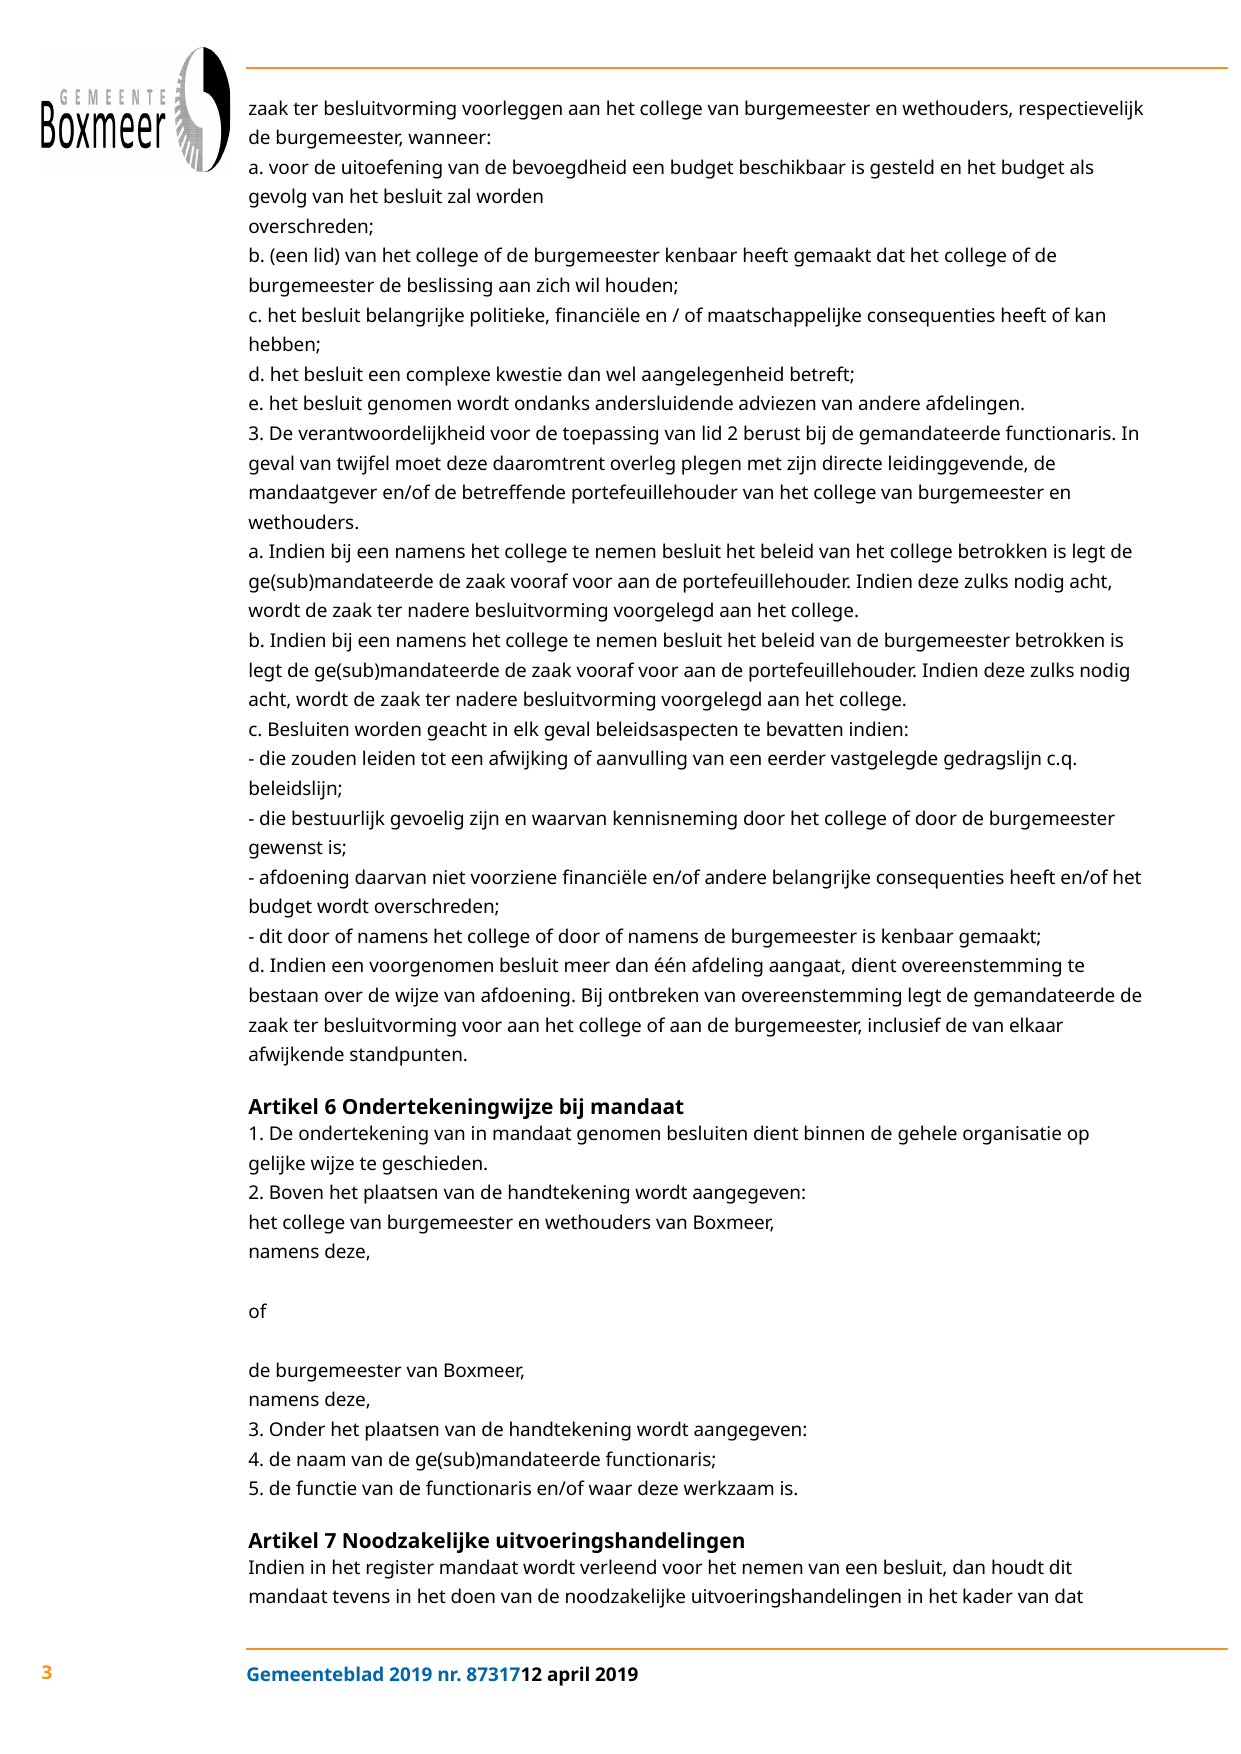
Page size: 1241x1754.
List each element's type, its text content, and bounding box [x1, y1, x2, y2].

text Artikel 7 Noodzakelijke uitvoeringshandelingen [248, 1526, 1152, 1554]
text het college van burgemeester en wethouders van Boxmeer, [248, 1209, 1152, 1235]
text namens deze, [248, 1387, 1152, 1412]
text namens deze, [248, 1239, 1152, 1264]
text zaak ter besluitvorming voorleggen aan het college van burgemeester en wethouders, respectievelijk de burgemeester, wanneer: [248, 95, 1152, 150]
text of [248, 1298, 1152, 1323]
text 3. Onder het plaatsen van de handtekening wordt aangegeven: [248, 1416, 1152, 1442]
text - dit door of namens het college of door of namens de burgemeester is kenbaar gemaakt; [248, 923, 1152, 949]
text c. het besluit belangrijke politieke, financiële en / of maatschappelijke consequenties heeft of kan hebben; [248, 302, 1152, 357]
text d. het besluit een complexe kwestie dan wel aangelegenheid betreft; [248, 361, 1152, 387]
text - die zouden leiden tot een afwijking of aanvulling van een eerder vastgelegde gedragslijn c.q. beleidslijn; [248, 746, 1152, 801]
picture [41, 47, 231, 172]
text d. Indien een voorgenomen besluit meer dan één afdeling aangaat, dient overeenstemming te bestaan over de wijze van afdoening. Bij ontbreken van overeenstemming legt de gemandateerde de zaak ter besluitvorming voor aan het college of aan de burgemeester, inclusief de van elkaar afwijkende standpunten. [248, 953, 1152, 1067]
text b. (een lid) van het college of de burgemeester kenbaar heeft gemaakt dat het college of de burgemeester de beslissing aan zich wil houden; [248, 243, 1152, 298]
text 2. Boven het plaatsen van de handtekening wordt aangegeven: [248, 1179, 1152, 1205]
text Indien in het register mandaat wordt verleend voor het nemen van een besluit, dan houdt dit mandaat tevens in het doen van de noodzakelijke uitvoeringshandelingen in het kader van dat [248, 1554, 1152, 1609]
text - die bestuurlijk gevoelig zijn en waarvan kennisneming door het college of door de burgemeester gewenst is; [248, 805, 1152, 860]
text Artikel 6 Ondertekeningwijze bij mandaat [248, 1092, 1152, 1120]
text 1. De ondertekening van in mandaat genomen besluiten dient binnen de gehele organisatie op gelijke wijze te geschieden. [248, 1120, 1152, 1176]
text 3. De verantwoordelijkheid voor de toepassing van lid 2 berust bij de gemandateerde functionaris. In geval van twijfel moet deze daaromtrent overleg plegen met zijn directe leidinggevende, de mandaatgever en/of de betreffende portefeuillehouder van het college van burgemeester en wethouders. [248, 420, 1152, 535]
text - afdoening daarvan niet voorziene financiële en/of andere belangrijke consequenties heeft en/of het budget wordt overschreden; [248, 864, 1152, 919]
text e. het besluit genomen wordt ondanks andersluidende adviezen van andere afdelingen. [248, 391, 1152, 416]
text 4. de naam van de ge(sub)mandateerde functionaris; [248, 1446, 1152, 1471]
text de burgemeester van Boxmeer, [248, 1357, 1152, 1383]
text overschreden; [248, 213, 1152, 239]
text a. voor de uitoefening van de bevoegdheid een budget beschikbaar is gesteld en het budget als gevolg van het besluit zal worden [248, 154, 1152, 209]
text a. Indien bij een namens het college te nemen besluit het beleid van het college betrokken is legt de ge(sub)mandateerde de zaak vooraf voor aan de portefeuillehouder. Indien deze zulks nodig acht, wordt de zaak ter nadere besluitvorming voorgelegd aan het college. [248, 538, 1152, 623]
text 5. de functie van de functionaris en/of waar deze werkzaam is. [248, 1475, 1152, 1501]
text b. Indien bij een namens het college te nemen besluit het beleid van de burgemeester betrokken is legt de ge(sub)mandateerde de zaak vooraf voor aan de portefeuillehouder. Indien deze zulks nodig acht, wordt de zaak ter nadere besluitvorming voorgelegd aan het college. [248, 627, 1152, 712]
text c. Besluiten worden geacht in elk geval beleidsaspecten te bevatten indien: [248, 716, 1152, 742]
